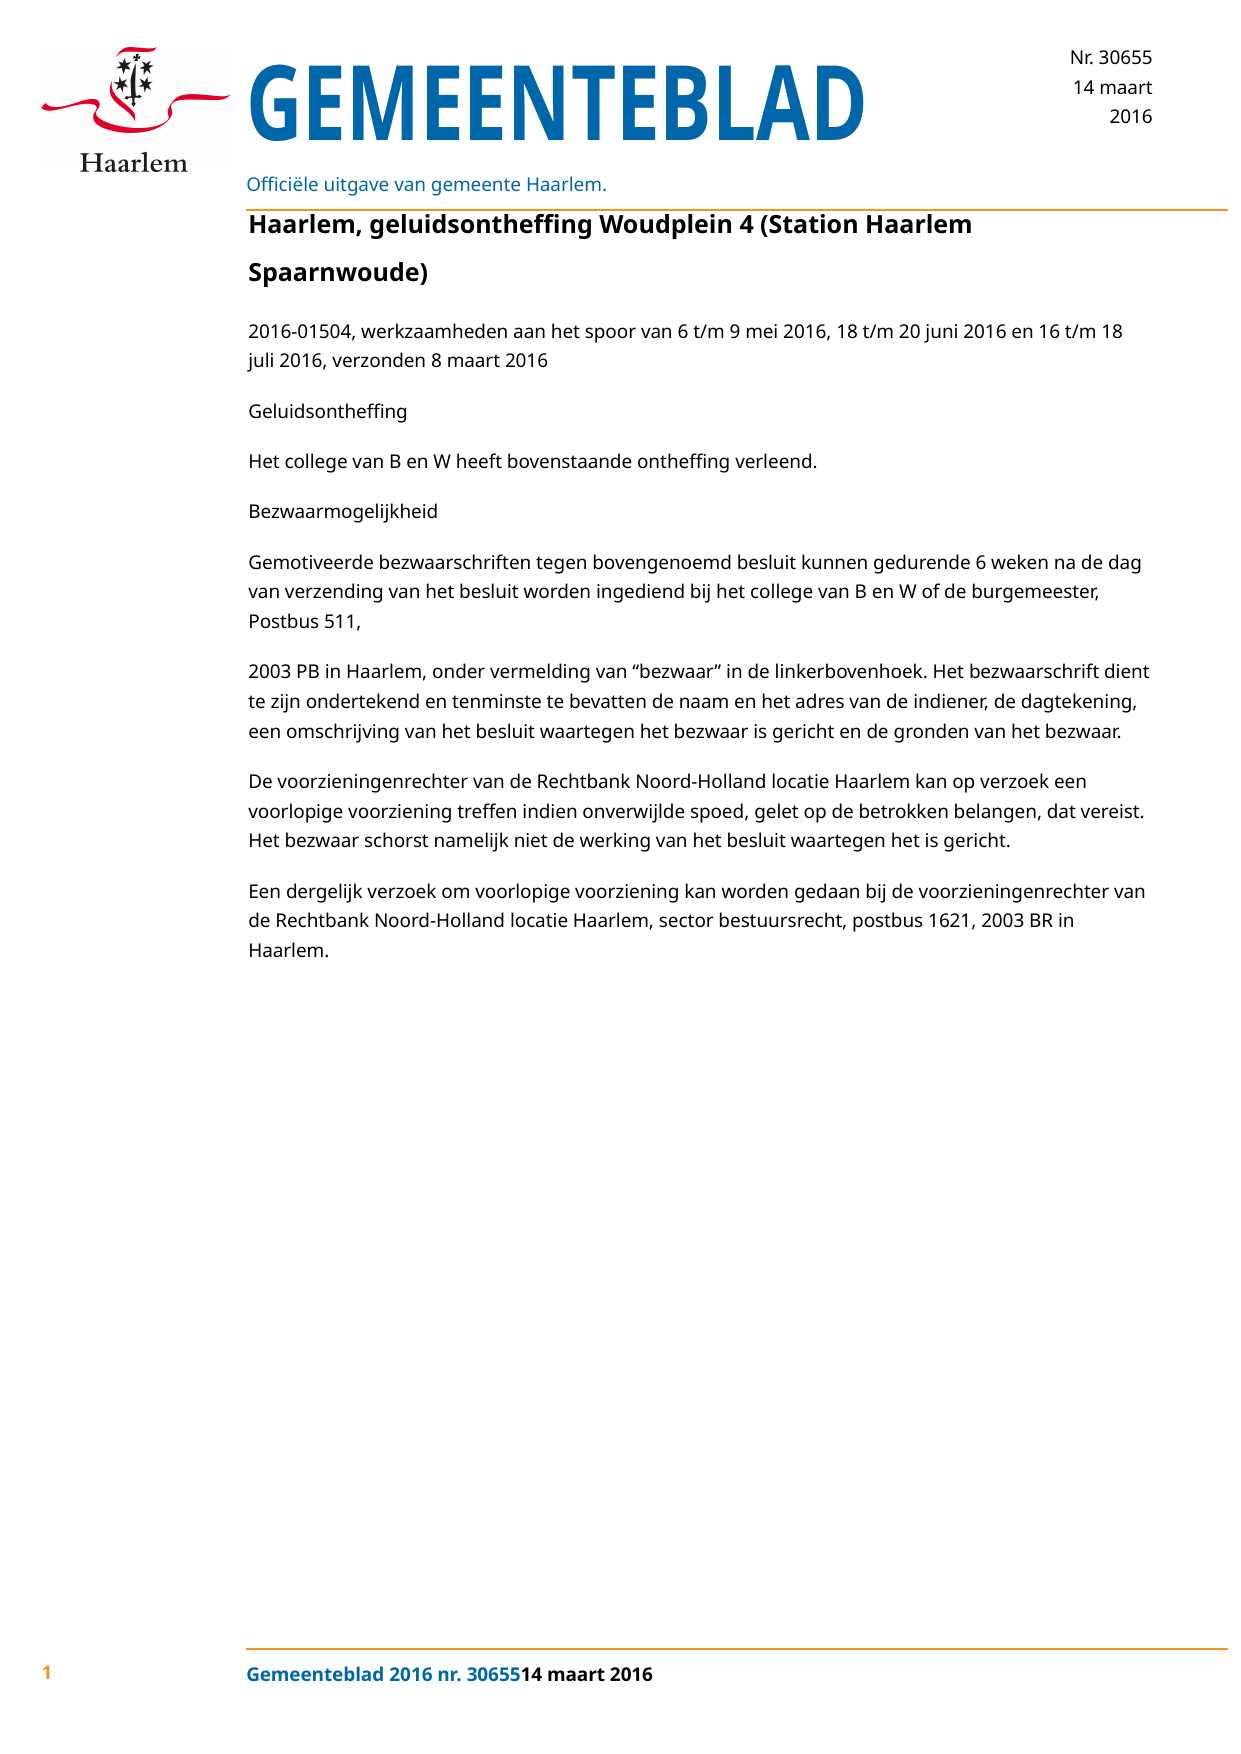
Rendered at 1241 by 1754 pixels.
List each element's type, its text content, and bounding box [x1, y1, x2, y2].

text Het college van B en W heeft bovenstaande ontheffing verleend. [248, 448, 1152, 474]
text Bezwaarmogelijkheid [248, 499, 1152, 524]
text 2003 PB in Haarlem, onder vermelding van “bezwaar” in de linkerbovenhoek. Het bezwaarschrift dient te zijn ondertekend en tenminste te bevatten de naam en het adres van de indiener, de dagtekening, een omschrijving van het besluit waartegen het bezwaar is gericht en de gronden van het bezwaar. [248, 659, 1152, 744]
text Een dergelijk verzoek om voorlopige voorziening kan worden gedaan bij de voorzieningenrechter van de Rechtbank Noord-Holland locatie Haarlem, sector bestuursrecht, postbus 1621, 2003 BR in Haarlem. [248, 878, 1152, 963]
text Geluidsontheffing [248, 398, 1152, 424]
text Haarlem, geluidsontheffing Woudplein 4 (Station Haarlem Spaarnwoude) [248, 211, 1152, 288]
text 2016-01504, werkzaamheden aan het spoor van 6 t/m 9 mei 2016, 18 t/m 20 juni 2016 en 16 t/m 18 juli 2016, verzonden 8 maart 2016 [248, 318, 1152, 373]
text Gemotiveerde bezwaarschriften tegen bovengenoemd besluit kunnen gedurende 6 weken na de dag van verzending van het besluit worden ingediend bij het college van B en W of de burgemeester, Postbus 511, [248, 549, 1152, 634]
text De voorzieningenrechter van de Rechtbank Noord-Holland locatie Haarlem kan op verzoek een voorlopige voorziening treffen indien onverwijlde spoed, gelet op de betrokken belangen, dat vereist. Het bezwaar schorst namelijk niet de werking van het besluit waartegen het is gericht. [248, 768, 1152, 853]
picture [41, 47, 231, 172]
